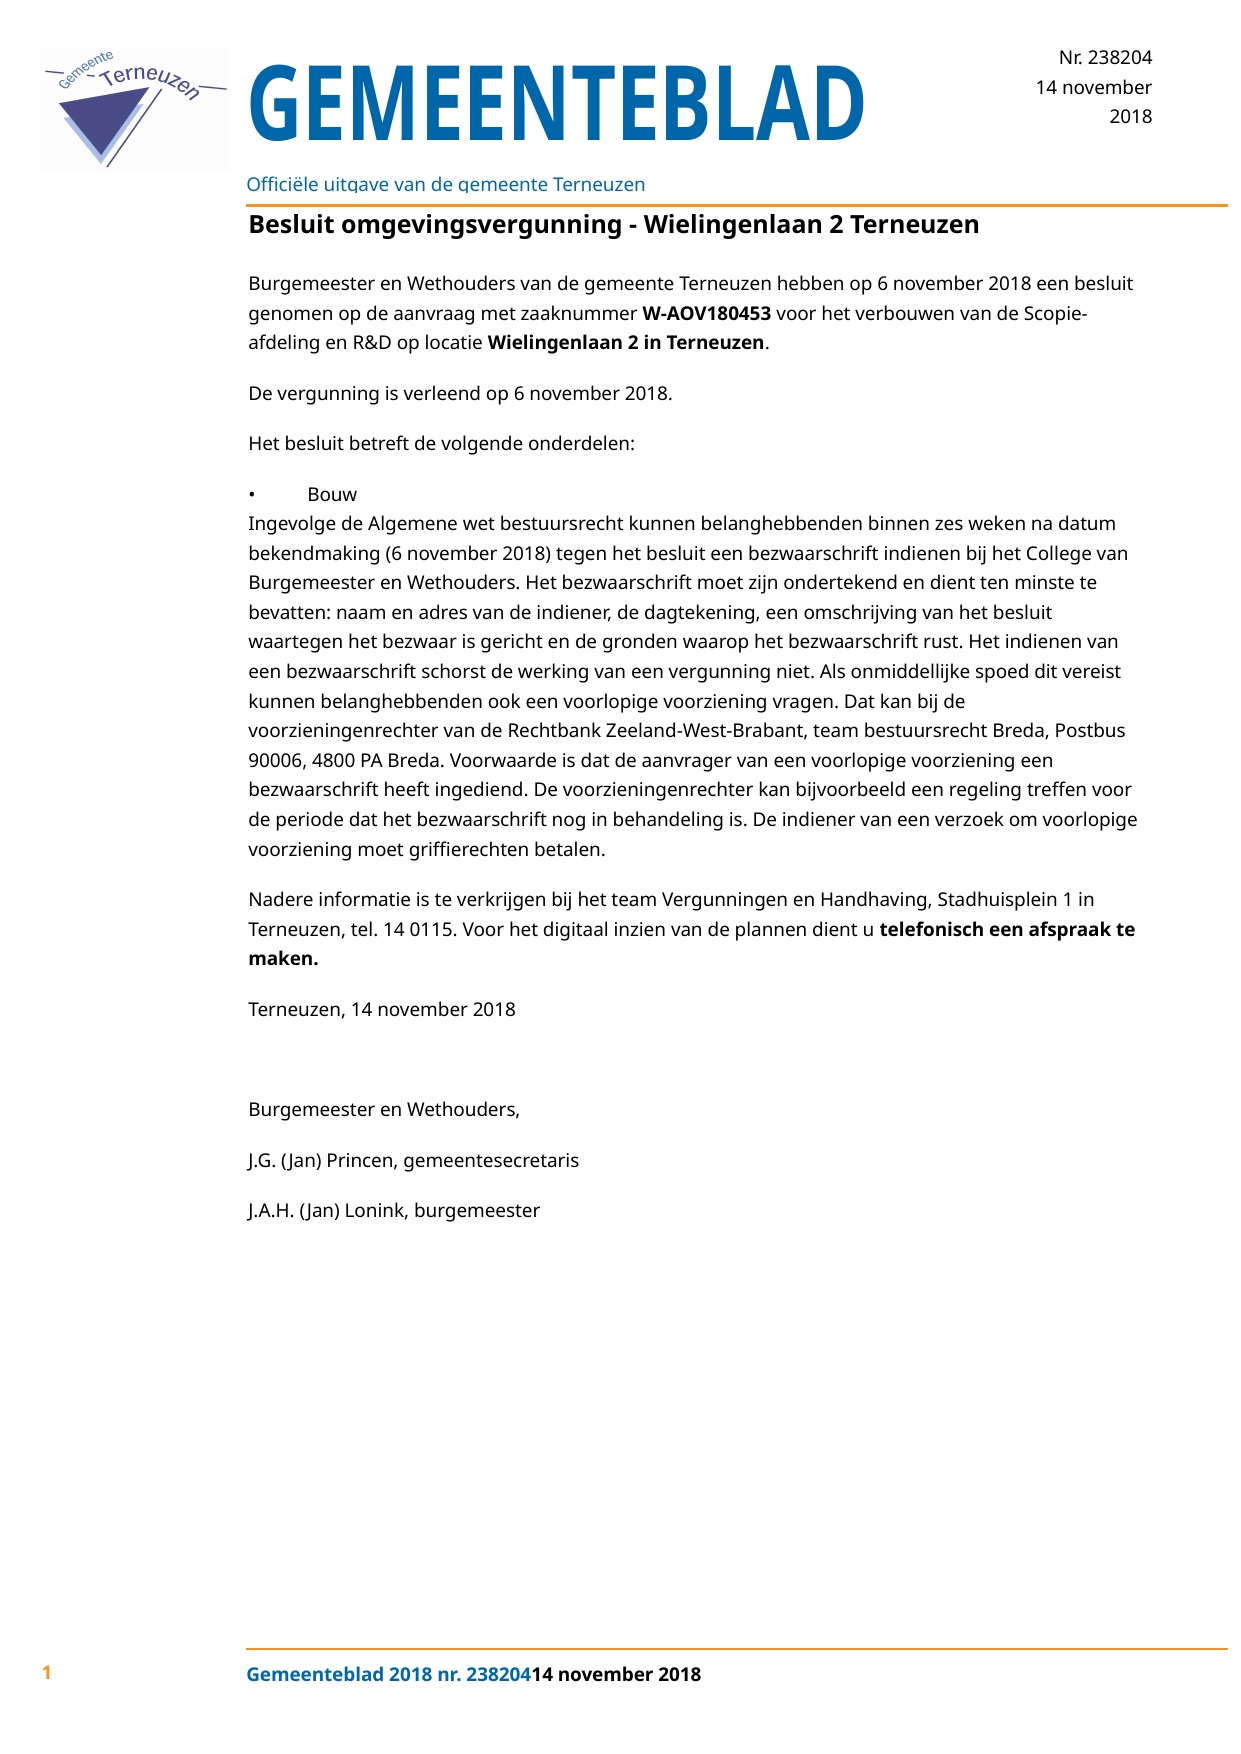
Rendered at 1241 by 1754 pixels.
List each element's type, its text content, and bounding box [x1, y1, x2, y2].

text Terneuzen, 14 november 2018 [248, 996, 1152, 1021]
text Burgemeester en Wethouders, [248, 1097, 1152, 1122]
text De vergunning is verleend op 6 november 2018. [248, 380, 1152, 406]
text Het besluit betreft de volgende onderdelen: [248, 430, 1152, 456]
text Nadere informatie is te verkrijgen bij het team Vergunningen en Handhaving, Stadhuisplein 1 in Terneuzen, tel. 14 0115. Voor het digitaal inzien van de plannen dient u telefonisch een afspraak te maken. [248, 886, 1152, 971]
text Besluit omgevingsvergunning - Wielingenlaan 2 Terneuzen [248, 207, 1152, 241]
picture [41, 47, 231, 172]
list Bouw [248, 481, 1152, 506]
text Ingevolge de Algemene wet bestuursrecht kunnen belanghebbenden binnen zes weken na datum bekendmaking (6 november 2018) tegen het besluit een bezwaarschrift indienen bij het College van Burgemeester en Wethouders. Het bezwaarschrift moet zijn ondertekend en dient ten minste te bevatten: naam en adres van de indiener, de dagtekening, een omschrijving van het besluit waartegen het bezwaar is gericht en de gronden waarop het bezwaarschrift rust. Het indienen van een bezwaarschrift schorst de werking van een vergunning niet. Als onmiddellijke spoed dit vereist kunnen belanghebbenden ook een voorlopige voorziening vragen. Dat kan bij de voorzieningenrechter van de Rechtbank Zeeland-West-Brabant, team bestuursrecht Breda, Postbus 90006, 4800 PA Breda. Voorwaarde is dat de aanvrager van een voorlopige voorziening een bezwaarschrift heeft ingediend. De voorzieningenrechter kan bijvoorbeeld een regeling treffen voor de periode dat het bezwaarschrift nog in behandeling is. De indiener van een verzoek om voorlopige voorziening moet griffierechten betalen. [248, 510, 1152, 861]
text Burgemeester en Wethouders van de gemeente Terneuzen hebben op 6 november 2018 een besluit genomen op de aanvraag met zaaknummer W-AOV180453 voor het verbouwen van de Scopie-afdeling en R&D op locatie Wielingenlaan 2 in Terneuzen. [248, 270, 1152, 355]
text J.G. (Jan) Princen, gemeentesecretaris [248, 1147, 1152, 1173]
text J.A.H. (Jan) Lonink, burgemeester [248, 1197, 1152, 1223]
